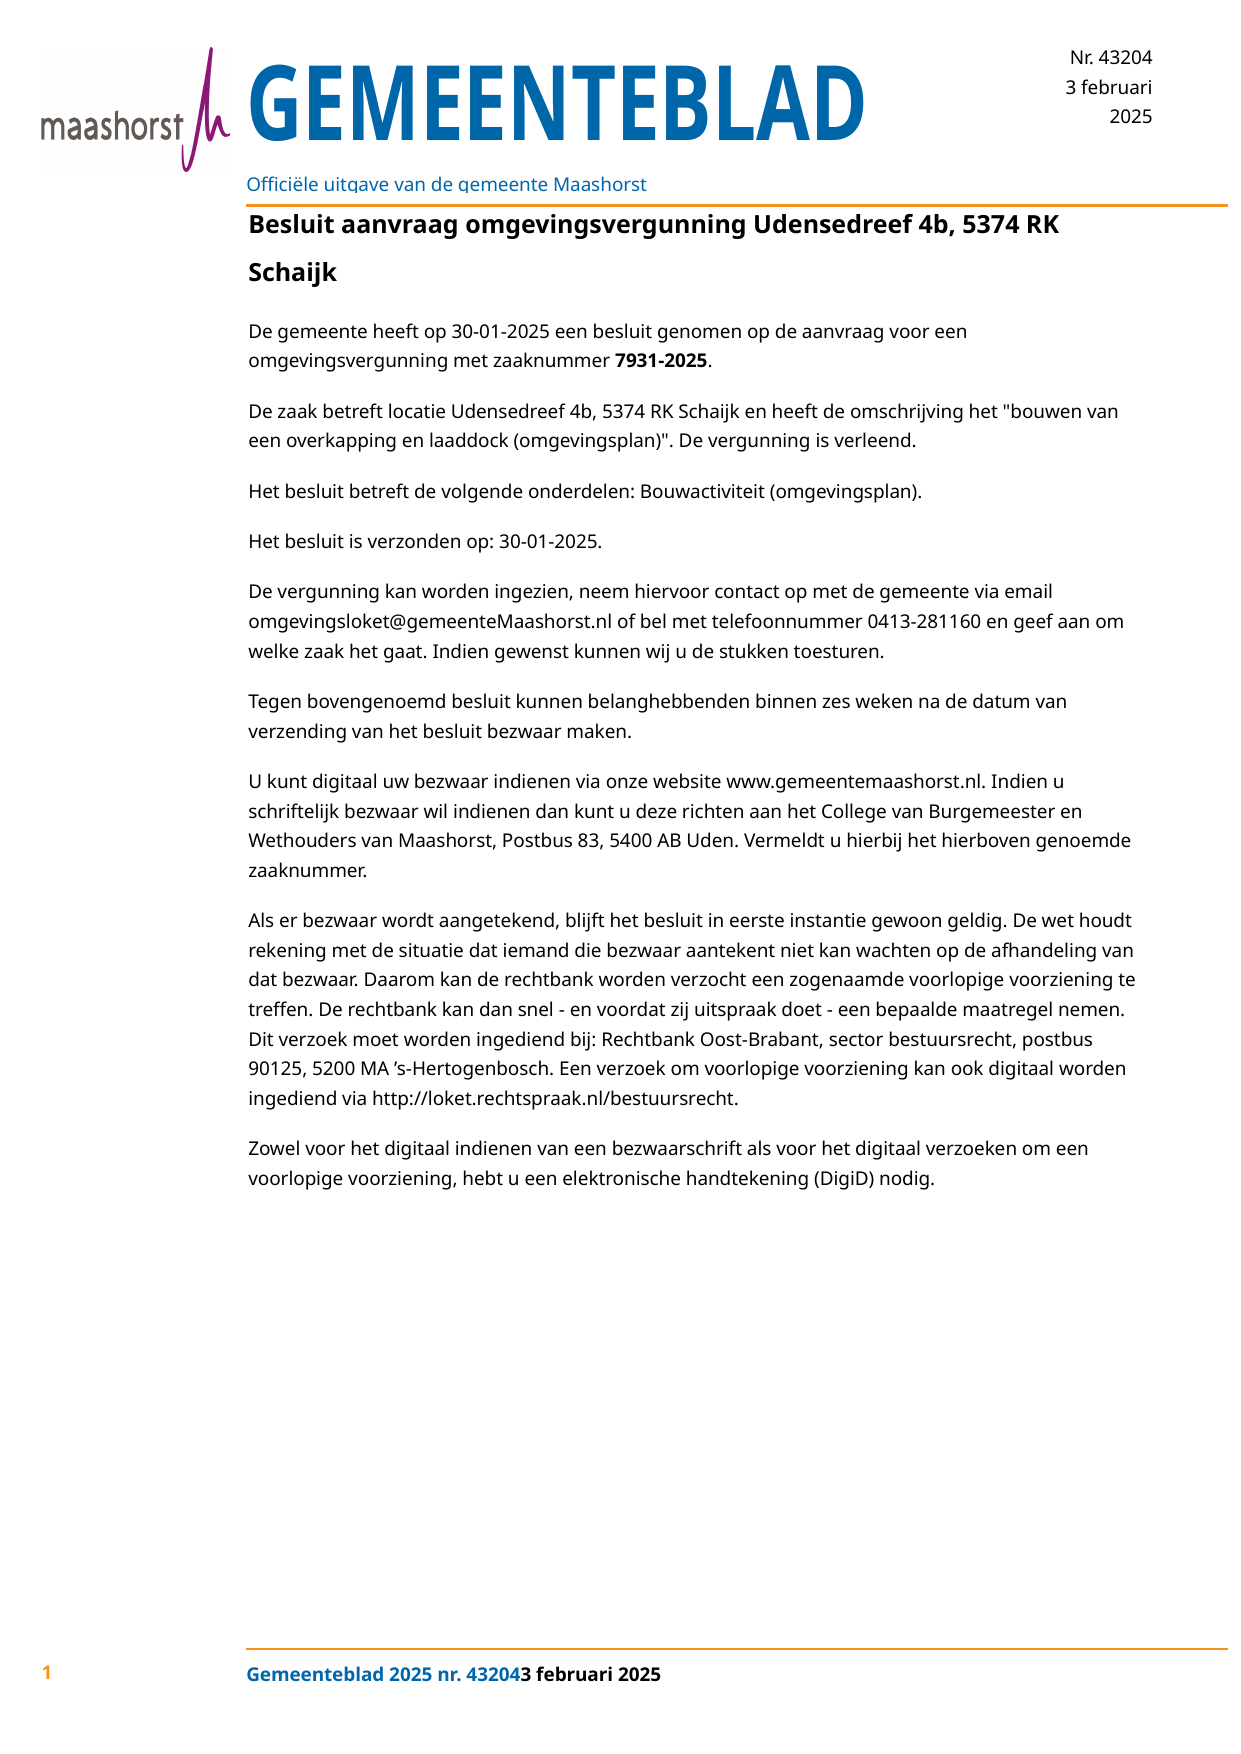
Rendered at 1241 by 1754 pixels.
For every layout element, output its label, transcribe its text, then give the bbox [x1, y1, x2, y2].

text U kunt digitaal uw bezwaar indienen via onze website www.gemeentemaashorst.nl. Indien u schriftelijk bezwaar wil indienen dan kunt u deze richten aan het College van Burgemeester en Wethouders van Maashorst, Postbus 83, 5400 AB Uden. Vermeldt u hierbij het hierboven genoemde zaaknummer. [248, 768, 1152, 883]
text Tegen bovengenoemd besluit kunnen belanghebbenden binnen zes weken na de datum van verzending van het besluit bezwaar maken. [248, 688, 1152, 744]
text De vergunning kan worden ingezien, neem hiervoor contact op met de gemeente via email omgevingsloket@gemeenteMaashorst.nl of bel met telefoonnummer 0413-281160 en geef aan om welke zaak het gaat. Indien gewenst kunnen wij u de stukken toesturen. [248, 579, 1152, 664]
text Het besluit betreft de volgende onderdelen: Bouwactiviteit (omgevingsplan). [248, 478, 1152, 504]
text De zaak betreft locatie Udensedreef 4b, 5374 RK Schaijk en heeft de omschrijving het "bouwen van een overkapping en laaddock (omgevingsplan)". De vergunning is verleend. [248, 398, 1152, 453]
text Het besluit is verzonden op: 30-01-2025. [248, 528, 1152, 554]
text De gemeente heeft op 30-01-2025 een besluit genomen op de aanvraag voor een omgevingsvergunning met zaaknummer 7931-2025. [248, 318, 1152, 373]
text Zowel voor het digitaal indienen van een bezwaarschrift als voor het digitaal verzoeken om een voorlopige voorziening, hebt u een elektronische handtekening (DigiD) nodig. [248, 1135, 1152, 1191]
text Als er bezwaar wordt aangetekend, blijft het besluit in eerste instantie gewoon geldig. De wet houdt rekening met de situatie dat iemand die bezwaar aantekent niet kan wachten op de afhandeling van dat bezwaar. Daarom kan de rechtbank worden verzocht een zogenaamde voorlopige voorziening te treffen. De rechtbank kan dan snel - en voordat zij uitspraak doet - een bepaalde maatregel nemen. Dit verzoek moet worden ingediend bij: Rechtbank Oost-Brabant, sector bestuursrecht, postbus 90125, 5200 MA ’s-Hertogenbosch. Een verzoek om voorlopige voorziening kan ook digitaal worden ingediend via http://loket.rechtspraak.nl/bestuursrecht. [248, 907, 1152, 1111]
text Besluit aanvraag omgevingsvergunning Udensedreef 4b, 5374 RK Schaijk [248, 207, 1152, 288]
picture [41, 47, 231, 172]
